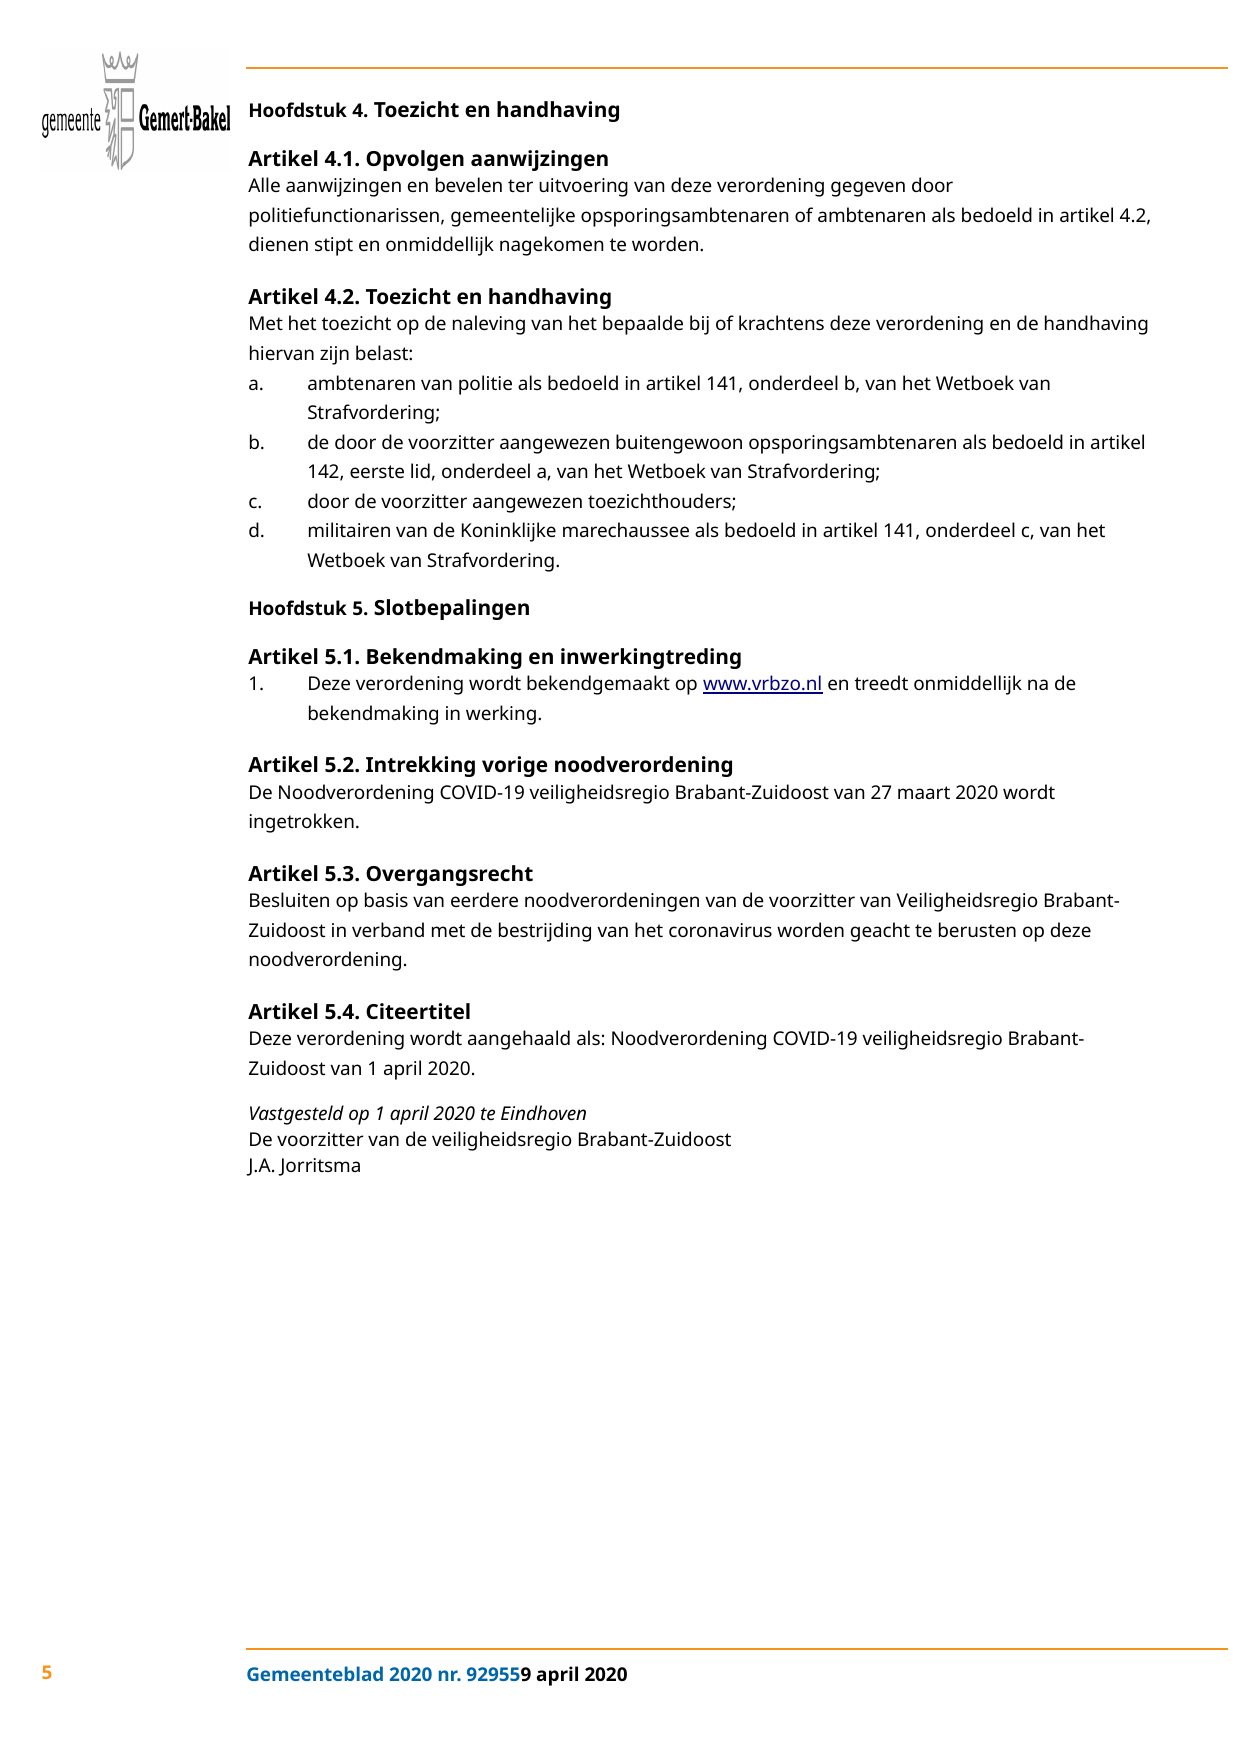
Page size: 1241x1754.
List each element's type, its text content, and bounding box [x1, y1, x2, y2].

text Hoofdstuk 5. Slotbepalingen [248, 593, 1152, 621]
text Alle aanwijzingen en bevelen ter uitvoering van deze verordening gegeven door politiefunctionarissen, gemeentelijke opsporingsambtenaren of ambtenaren als bedoeld in artikel 4.2, dienen stipt en onmiddellijk nagekomen te worden. [248, 172, 1152, 257]
text Hoofdstuk 4. Toezicht en handhaving [248, 95, 1152, 123]
list militairen van de Koninklijke marechaussee als bedoeld in artikel 141, onderdeel c, van het Wetboek van Strafvordering. [248, 518, 1152, 573]
text Artikel 5.3. Overgangsrecht [248, 859, 1152, 887]
text J.A. Jorritsma [248, 1152, 1152, 1178]
text De Noodverordening COVID-19 veiligheidsregio Brabant-Zuidoost van 27 maart 2020 wordt ingetrokken. [248, 779, 1152, 834]
text Besluiten op basis van eerdere noodverordeningen van de voorzitter van Veiligheidsregio Brabant-Zuidoost in verband met de bestrijding van het coronavirus worden geacht te berusten op deze noodverordening. [248, 887, 1152, 972]
text De voorzitter van de veiligheidsregio Brabant-Zuidoost [248, 1126, 1152, 1152]
text Artikel 5.1. Bekendmaking en inwerkingtreding [248, 642, 1152, 671]
text Artikel 5.2. Intrekking vorige noodverordening [248, 751, 1152, 779]
list ambtenaren van politie als bedoeld in artikel 141, onderdeel b, van het Wetboek van Strafvordering; [248, 370, 1152, 425]
text Met het toezicht op de naleving van het bepaalde bij of krachtens deze verordening en de handhaving hiervan zijn belast: [248, 311, 1152, 366]
text Vastgesteld op 1 april 2020 te Eindhoven [248, 1101, 1152, 1126]
text Artikel 4.2. Toezicht en handhaving [248, 282, 1152, 311]
list Deze verordening wordt bekendgemaakt op www.vrbzo.nl en treedt onmiddellijk na de bekendmaking in werking. [248, 671, 1152, 726]
text Deze verordening wordt aangehaald als: Noodverordening COVID-19 veiligheidsregio Brabant-Zuidoost van 1 april 2020. [248, 1025, 1152, 1081]
picture [41, 47, 231, 172]
list de door de voorzitter aangewezen buitengewoon opsporingsambtenaren als bedoeld in artikel 142, eerste lid, onderdeel a, van het Wetboek van Strafvordering; [248, 429, 1152, 484]
text Artikel 5.4. Citeertitel [248, 997, 1152, 1025]
list door de voorzitter aangewezen toezichthouders; [248, 488, 1152, 514]
text Artikel 4.1. Opvolgen aanwijzingen [248, 144, 1152, 172]
